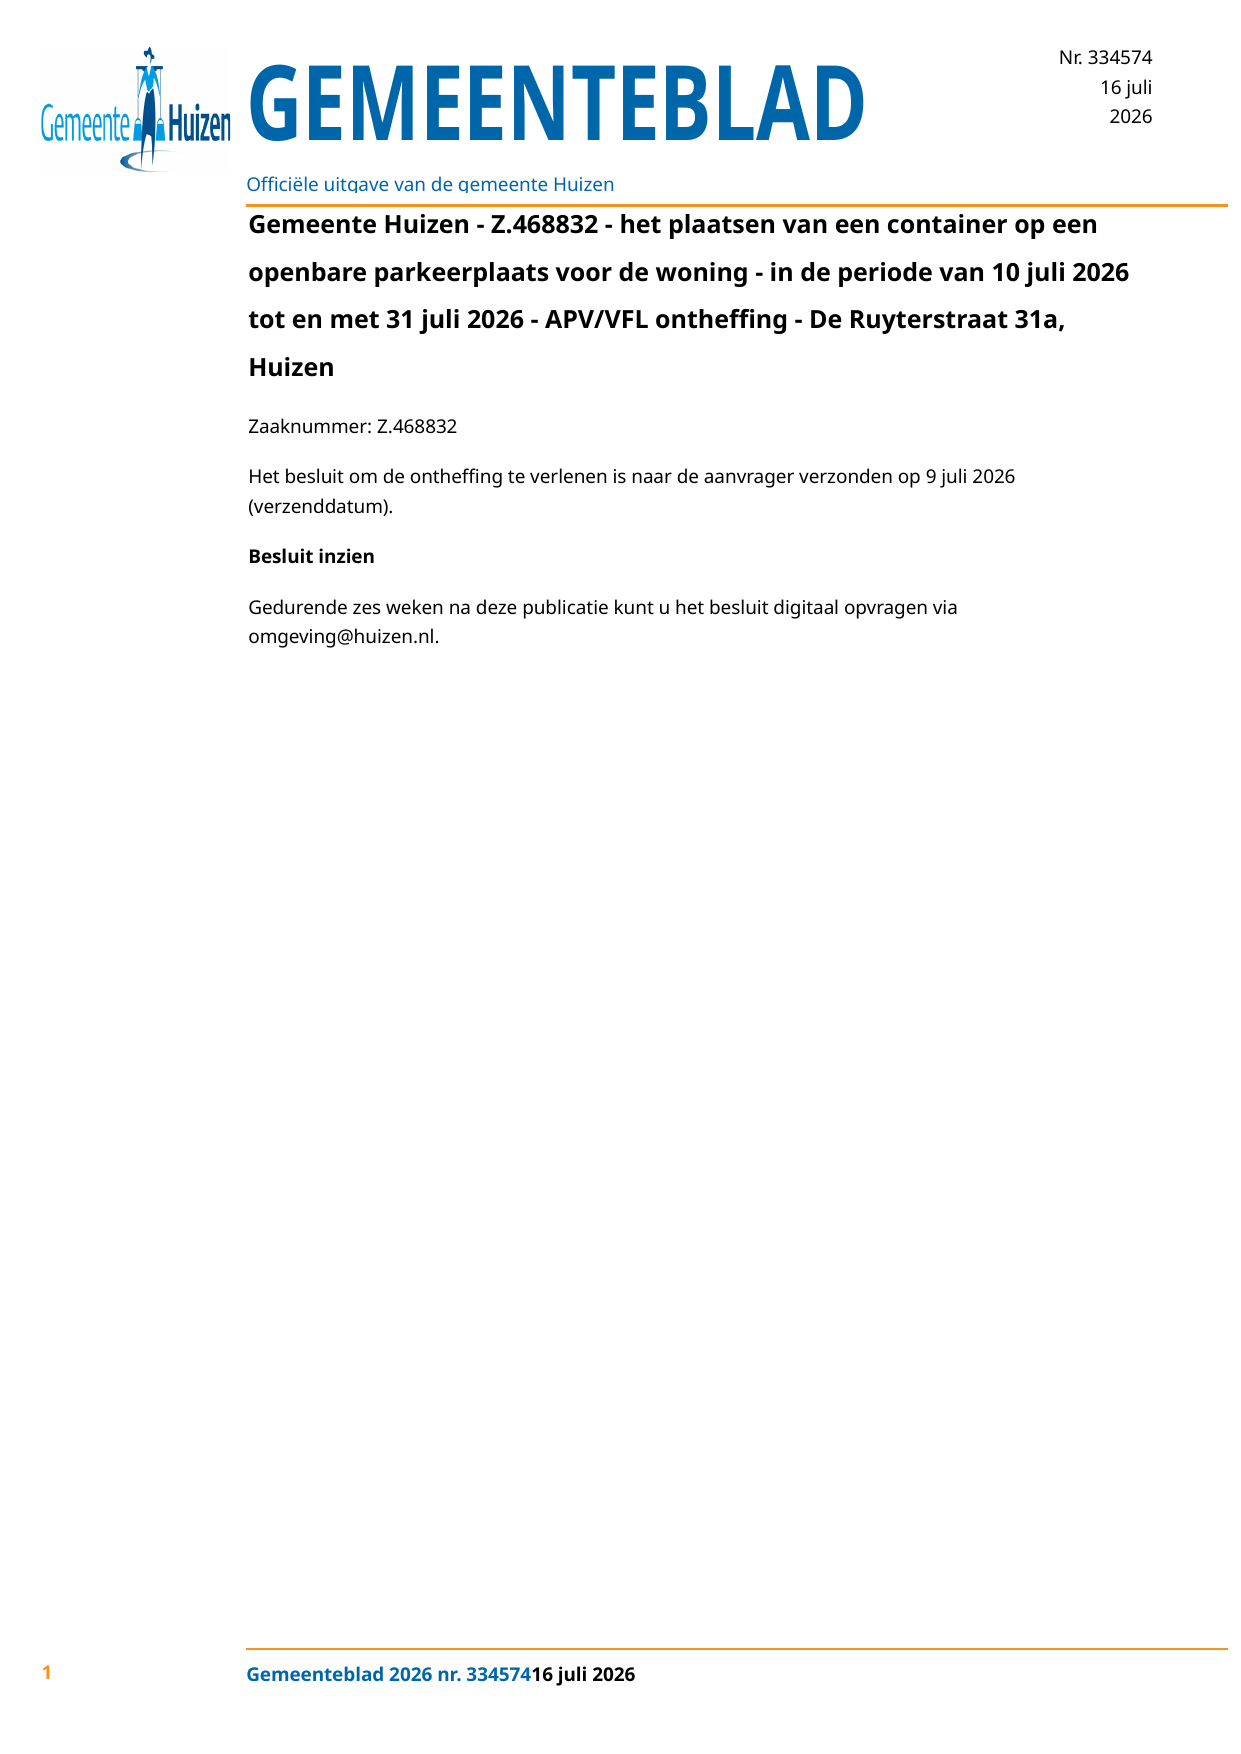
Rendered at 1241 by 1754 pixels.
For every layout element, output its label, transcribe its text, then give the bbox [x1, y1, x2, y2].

text Gedurende zes weken na deze publicatie kunt u het besluit digitaal opvragen via omgeving@huizen.nl. [248, 594, 1152, 649]
text Besluit inzien [248, 543, 1152, 569]
text Het besluit om de ontheffing te verlenen is naar de aanvrager verzonden op 9 juli 2026 (verzenddatum). [248, 463, 1152, 519]
text Zaaknummer: Z.468832 [248, 413, 1152, 439]
text Gemeente Huizen - Z.468832 - het plaatsen van een container op een openbare parkeerplaats voor de woning - in de periode van 10 juli 2026 tot en met 31 juli 2026 - APV/VFL ontheffing - De Ruyterstraat 31a, Huizen [248, 207, 1152, 384]
picture [41, 47, 231, 172]
